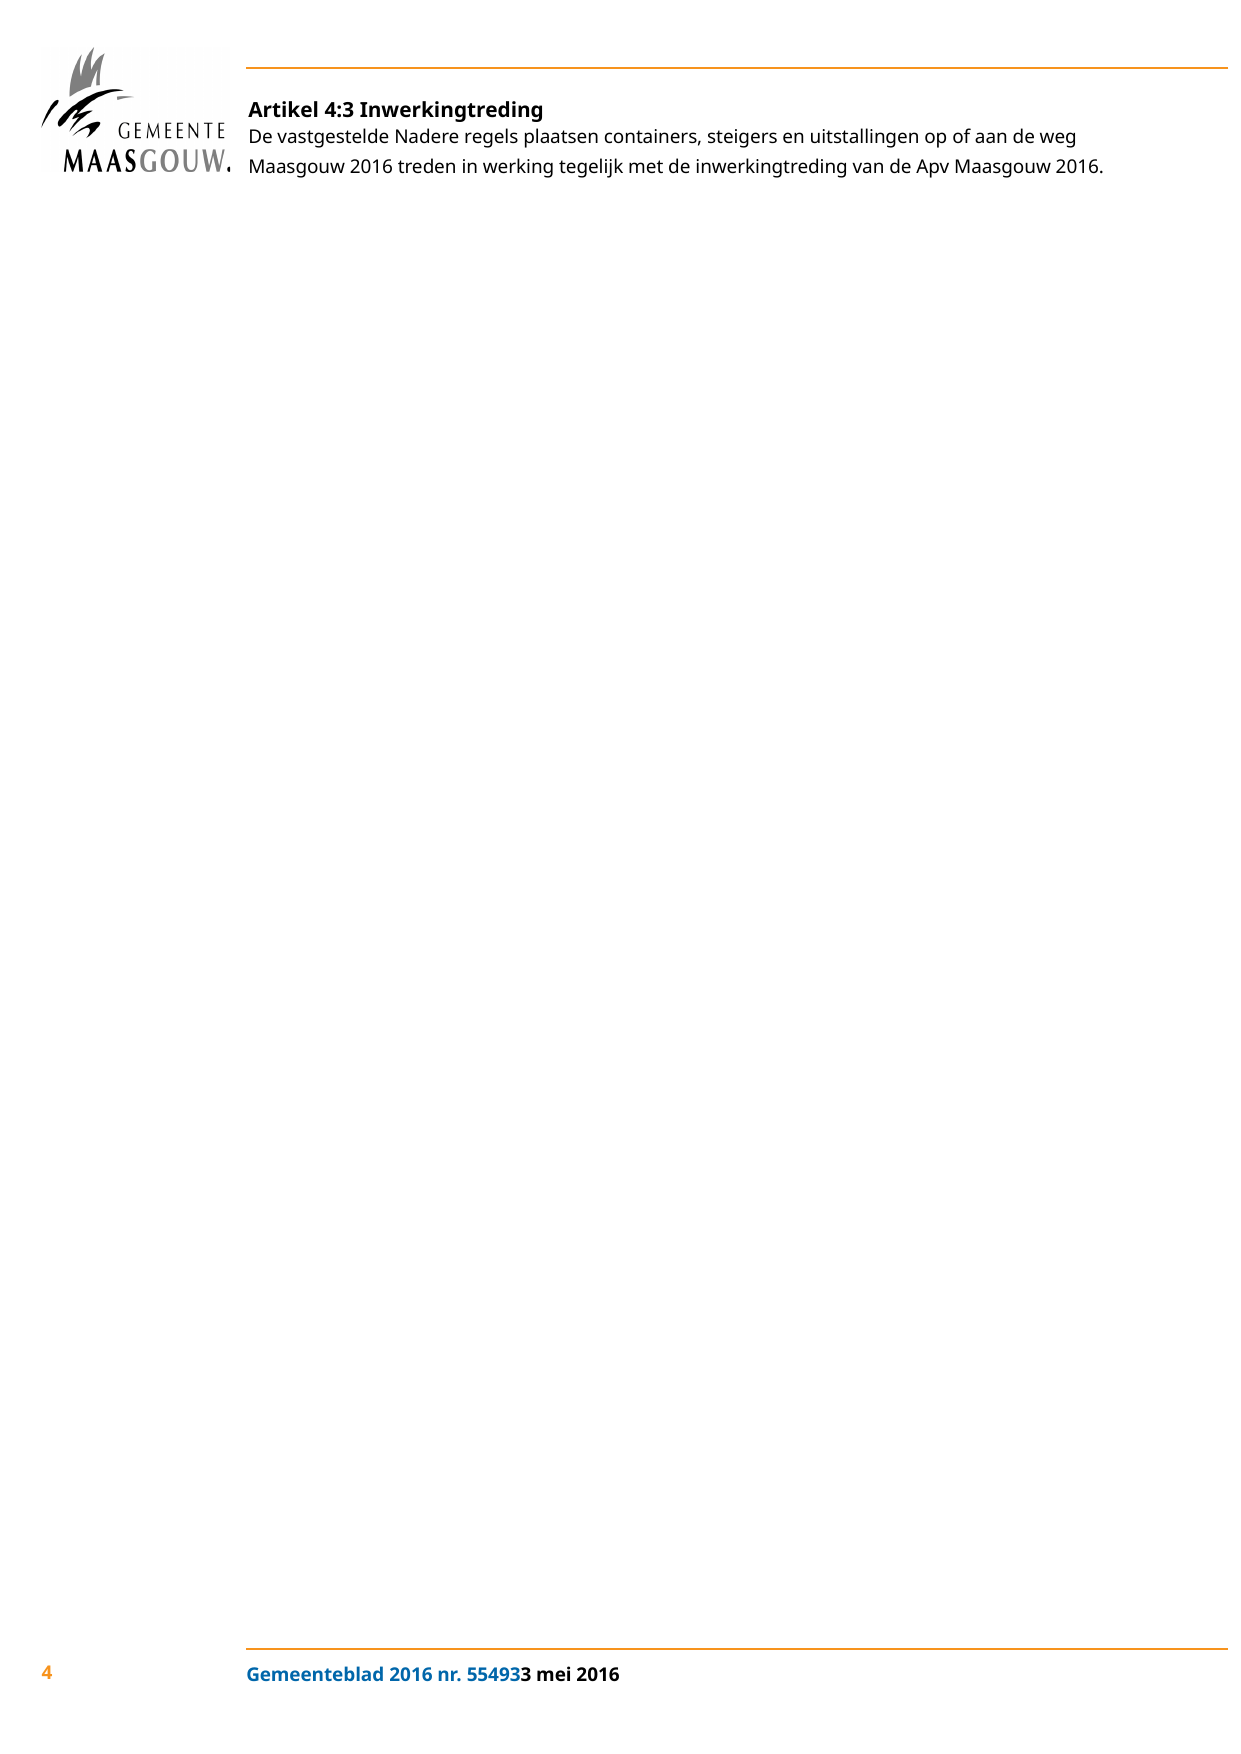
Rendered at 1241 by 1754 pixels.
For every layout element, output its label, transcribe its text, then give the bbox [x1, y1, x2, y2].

text De vastgestelde Nadere regels plaatsen containers, steigers en uitstallingen op of aan de weg Maasgouw 2016 treden in werking tegelijk met de inwerkingtreding van de Apv Maasgouw 2016. [248, 123, 1152, 178]
text Artikel 4:3 Inwerkingtreding [248, 95, 1152, 123]
picture [41, 47, 231, 172]
